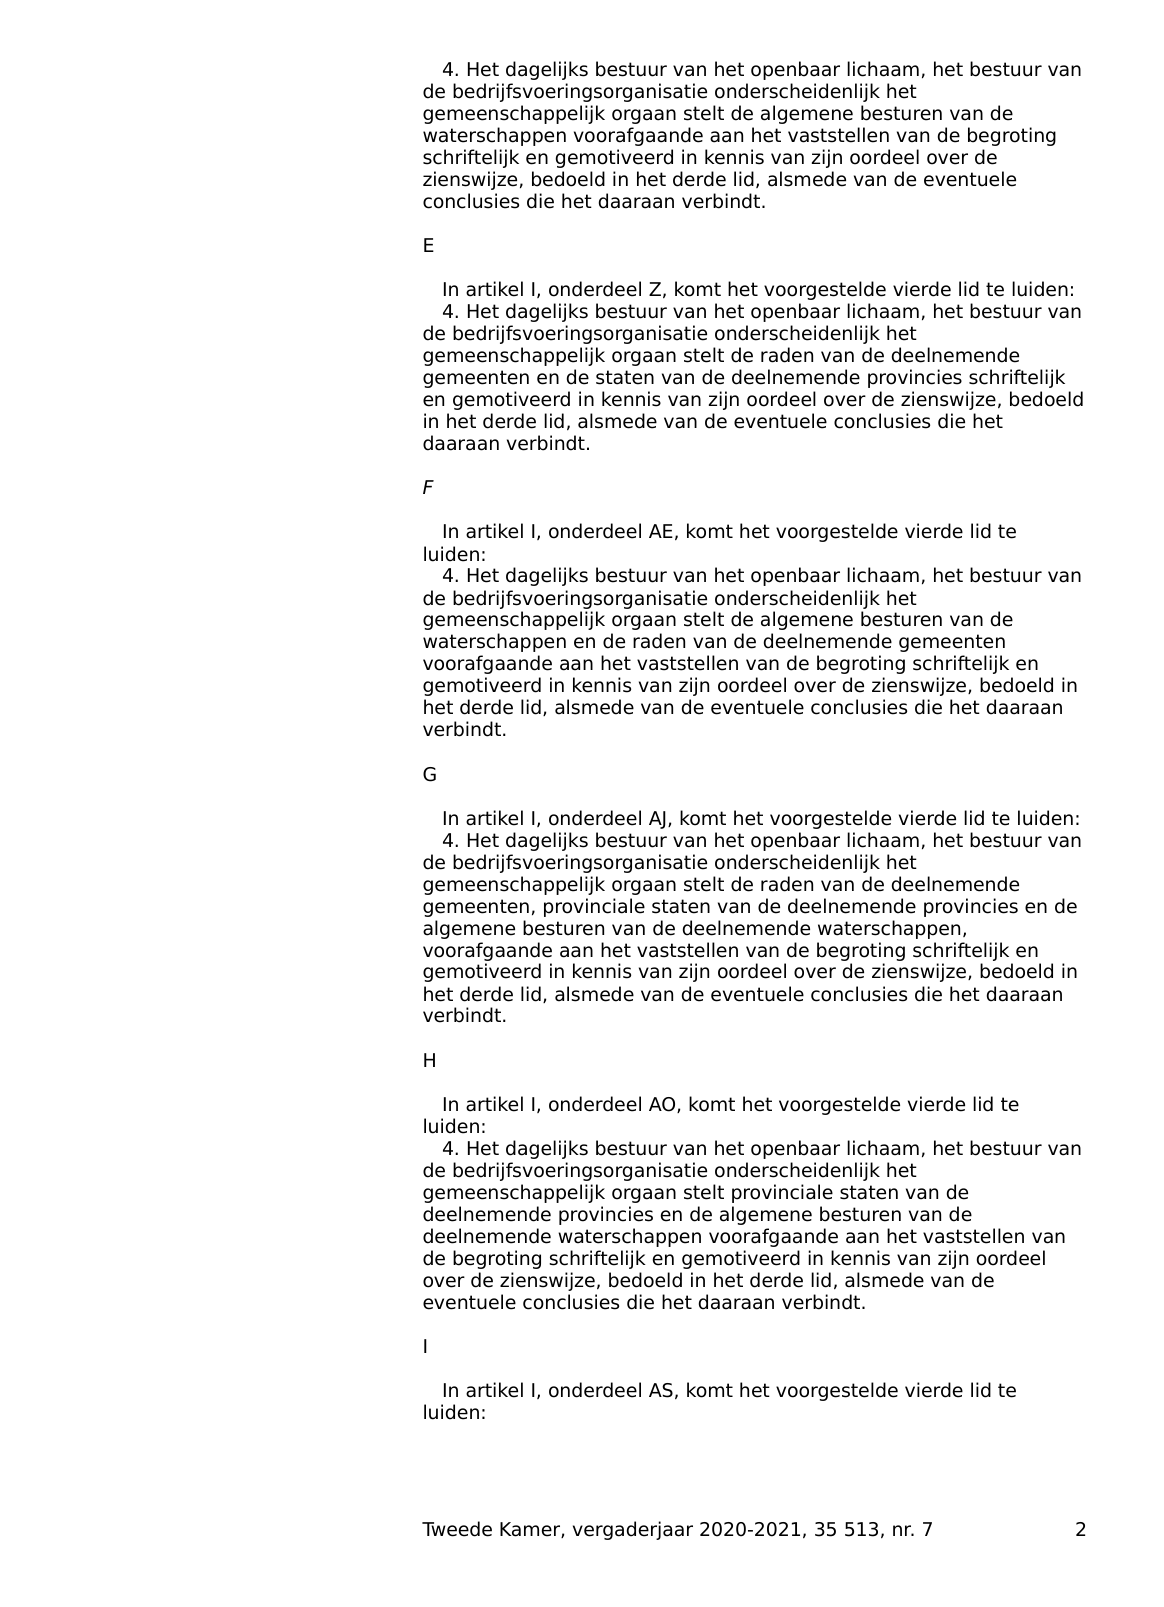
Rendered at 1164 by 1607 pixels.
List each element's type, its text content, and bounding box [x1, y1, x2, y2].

text In artikel I, onderdeel AS, komt het voorgestelde vierde lid te luiden: [422, 1380, 1087, 1424]
subtitle G [422, 763, 1087, 785]
subtitle I [422, 1336, 1087, 1358]
text In artikel I, onderdeel AO, komt het voorgestelde vierde lid te luiden: [422, 1094, 1087, 1138]
subtitle H [422, 1049, 1087, 1072]
text In artikel I, onderdeel AJ, komt het voorgestelde vierde lid te luiden: [422, 808, 1087, 829]
text In artikel I, onderdeel AE, komt het voorgestelde vierde lid te luiden: [422, 521, 1087, 565]
subtitle F [422, 477, 1087, 499]
text 4. Het dagelijks bestuur van het openbaar lichaam, het bestuur van de bedrijfsvoeringsorganisatie onderscheidenlijk het gemeenschappelijk orgaan stelt de algemene besturen van de waterschappen voorafgaande aan het vaststellen van de begroting schriftelijk en gemotiveerd in kennis van zijn oordeel over de zienswijze, bedoeld in het derde lid, alsmede van de eventuele conclusies die het daaraan verbindt. [422, 59, 1087, 213]
text 4. Het dagelijks bestuur van het openbaar lichaam, het bestuur van de bedrijfsvoeringsorganisatie onderscheidenlijk het gemeenschappelijk orgaan stelt provinciale staten van de deelnemende provincies en de algemene besturen van de deelnemende waterschappen voorafgaande aan het vaststellen van de begroting schriftelijk en gemotiveerd in kennis van zijn oordeel over de zienswijze, bedoeld in het derde lid, alsmede van de eventuele conclusies die het daaraan verbindt. [422, 1138, 1087, 1313]
text In artikel I, onderdeel Z, komt het voorgestelde vierde lid te luiden: [422, 279, 1087, 301]
subtitle E [422, 235, 1087, 257]
text 4. Het dagelijks bestuur van het openbaar lichaam, het bestuur van de bedrijfsvoeringsorganisatie onderscheidenlijk het gemeenschappelijk orgaan stelt de algemene besturen van de waterschappen en de raden van de deelnemende gemeenten voorafgaande aan het vaststellen van de begroting schriftelijk en gemotiveerd in kennis van zijn oordeel over de zienswijze, bedoeld in het derde lid, alsmede van de eventuele conclusies die het daaraan verbindt. [422, 565, 1087, 741]
text 4. Het dagelijks bestuur van het openbaar lichaam, het bestuur van de bedrijfsvoeringsorganisatie onderscheidenlijk het gemeenschappelijk orgaan stelt de raden van de deelnemende gemeenten, provinciale staten van de deelnemende provincies en de algemene besturen van de deelnemende waterschappen, voorafgaande aan het vaststellen van de begroting schriftelijk en gemotiveerd in kennis van zijn oordeel over de zienswijze, bedoeld in het derde lid, alsmede van de eventuele conclusies die het daaraan verbindt. [422, 829, 1087, 1027]
text 4. Het dagelijks bestuur van het openbaar lichaam, het bestuur van de bedrijfsvoeringsorganisatie onderscheidenlijk het gemeenschappelijk orgaan stelt de raden van de deelnemende gemeenten en de staten van de deelnemende provincies schriftelijk en gemotiveerd in kennis van zijn oordeel over de zienswijze, bedoeld in het derde lid, alsmede van de eventuele conclusies die het daaraan verbindt. [422, 301, 1087, 455]
